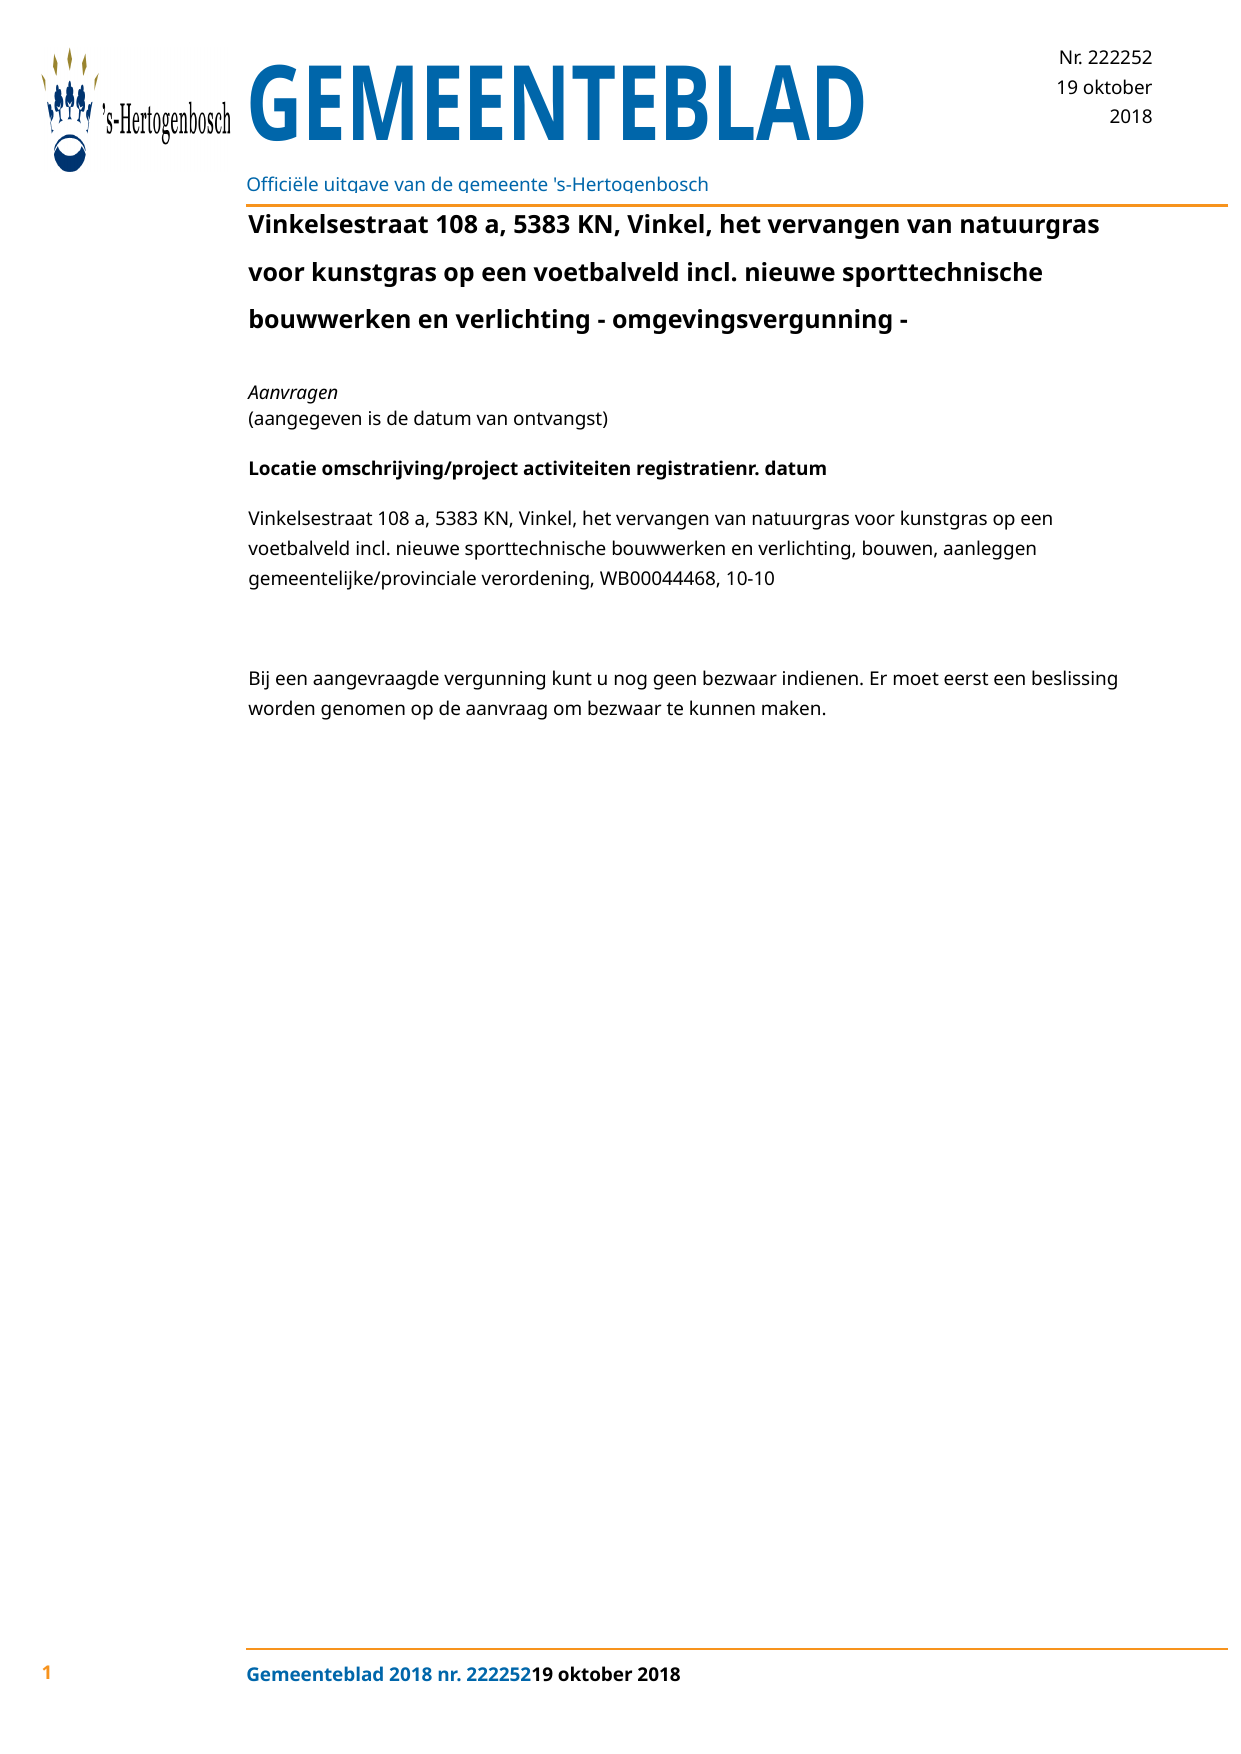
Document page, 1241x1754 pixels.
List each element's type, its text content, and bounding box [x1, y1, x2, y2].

picture [41, 47, 231, 172]
text Bij een aangevraagde vergunning kunt u nog geen bezwaar indienen. Er moet eerst een beslissing worden genomen op de aanvraag om bezwaar te kunnen maken. [248, 666, 1152, 721]
text Vinkelsestraat 108 a, 5383 KN, Vinkel, het vervangen van natuurgras voor kunstgras op een voetbalveld incl. nieuwe sporttechnische bouwwerken en verlichting, bouwen, aanleggen gemeentelijke/provinciale verordening, WB00044468, 10-10 [248, 506, 1152, 591]
text (aangegeven is de datum van ontvangst) [248, 405, 1152, 431]
text Vinkelsestraat 108 a, 5383 KN, Vinkel, het vervangen van natuurgras voor kunstgras op een voetbalveld incl. nieuwe sporttechnische bouwwerken en verlichting - omgevingsvergunning - [248, 207, 1152, 336]
text Locatie omschrijving/project activiteiten registratienr. datum [248, 455, 1152, 481]
text Aanvragen [248, 379, 1152, 405]
